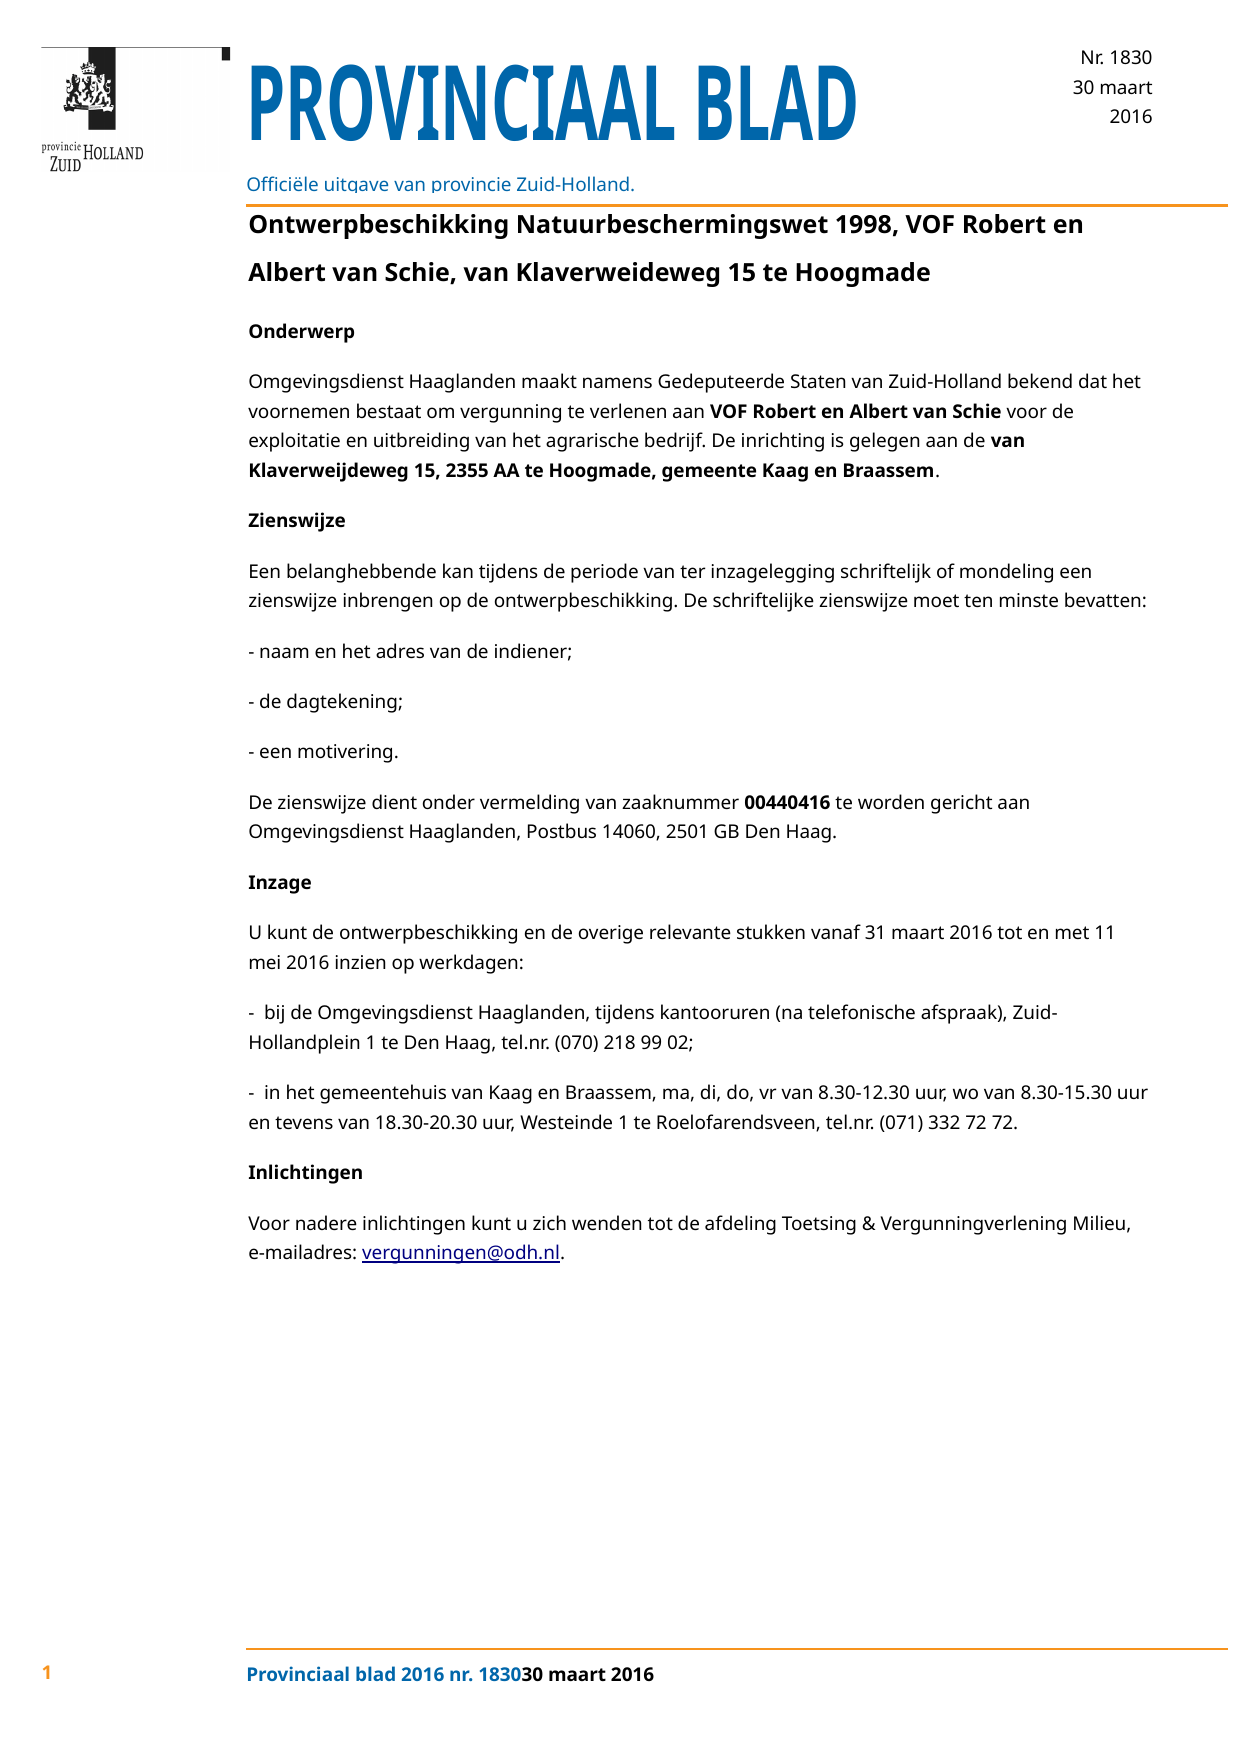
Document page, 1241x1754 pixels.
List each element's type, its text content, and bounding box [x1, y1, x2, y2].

text Ontwerpbeschikking Natuurbeschermingswet 1998, VOF Robert en Albert van Schie, van Klaverweideweg 15 te Hoogmade [248, 207, 1152, 288]
text - een motivering. [248, 739, 1152, 764]
text De zienswijze dient onder vermelding van zaaknummer 00440416 te worden gericht aan Omgevingsdienst Haaglanden, Postbus 14060, 2501 GB Den Haag. [248, 789, 1152, 844]
text - in het gemeentehuis van Kaag en Braassem, ma, di, do, vr van 8.30-12.30 uur, wo van 8.30-15.30 uur en tevens van 18.30-20.30 uur, Westeinde 1 te Roelofarendsveen, tel.nr. (071) 332 72 72. [248, 1079, 1152, 1135]
text Inlichtingen [248, 1159, 1152, 1185]
text Zienswijze [248, 507, 1152, 533]
text Omgevingsdienst Haaglanden maakt namens Gedeputeerde Staten van Zuid-Holland bekend dat het voornemen bestaat om vergunning te verlenen aan VOF Robert en Albert van Schie voor de exploitatie en uitbreiding van het agrarische bedrijf. De inrichting is gelegen aan de van Klaverweijdeweg 15, 2355 AA te Hoogmade, gemeente Kaag en Braassem. [248, 368, 1152, 483]
text Een belanghebbende kan tijdens de periode van ter inzagelegging schriftelijk of mondeling een zienswijze inbrengen op de ontwerpbeschikking. De schriftelijke zienswijze moet ten minste bevatten: [248, 558, 1152, 613]
text - naam en het adres van de indiener; [248, 638, 1152, 664]
text U kunt de ontwerpbeschikking en de overige relevante stukken vanaf 31 maart 2016 tot en met 11 mei 2016 inzien op werkdagen: [248, 919, 1152, 975]
text - de dagtekening; [248, 688, 1152, 714]
picture [41, 47, 231, 172]
text - bij de Omgevingsdienst Haaglanden, tijdens kantooruren (na telefonische afspraak), Zuid-Hollandplein 1 te Den Haag, tel.nr. (070) 218 99 02; [248, 999, 1152, 1055]
text Voor nadere inlichtingen kunt u zich wenden tot de afdeling Toetsing & Vergunningverlening Milieu, e-mailadres: vergunningen@odh.nl. [248, 1210, 1152, 1265]
text Inzage [248, 869, 1152, 895]
text Onderwerp [248, 318, 1152, 344]
